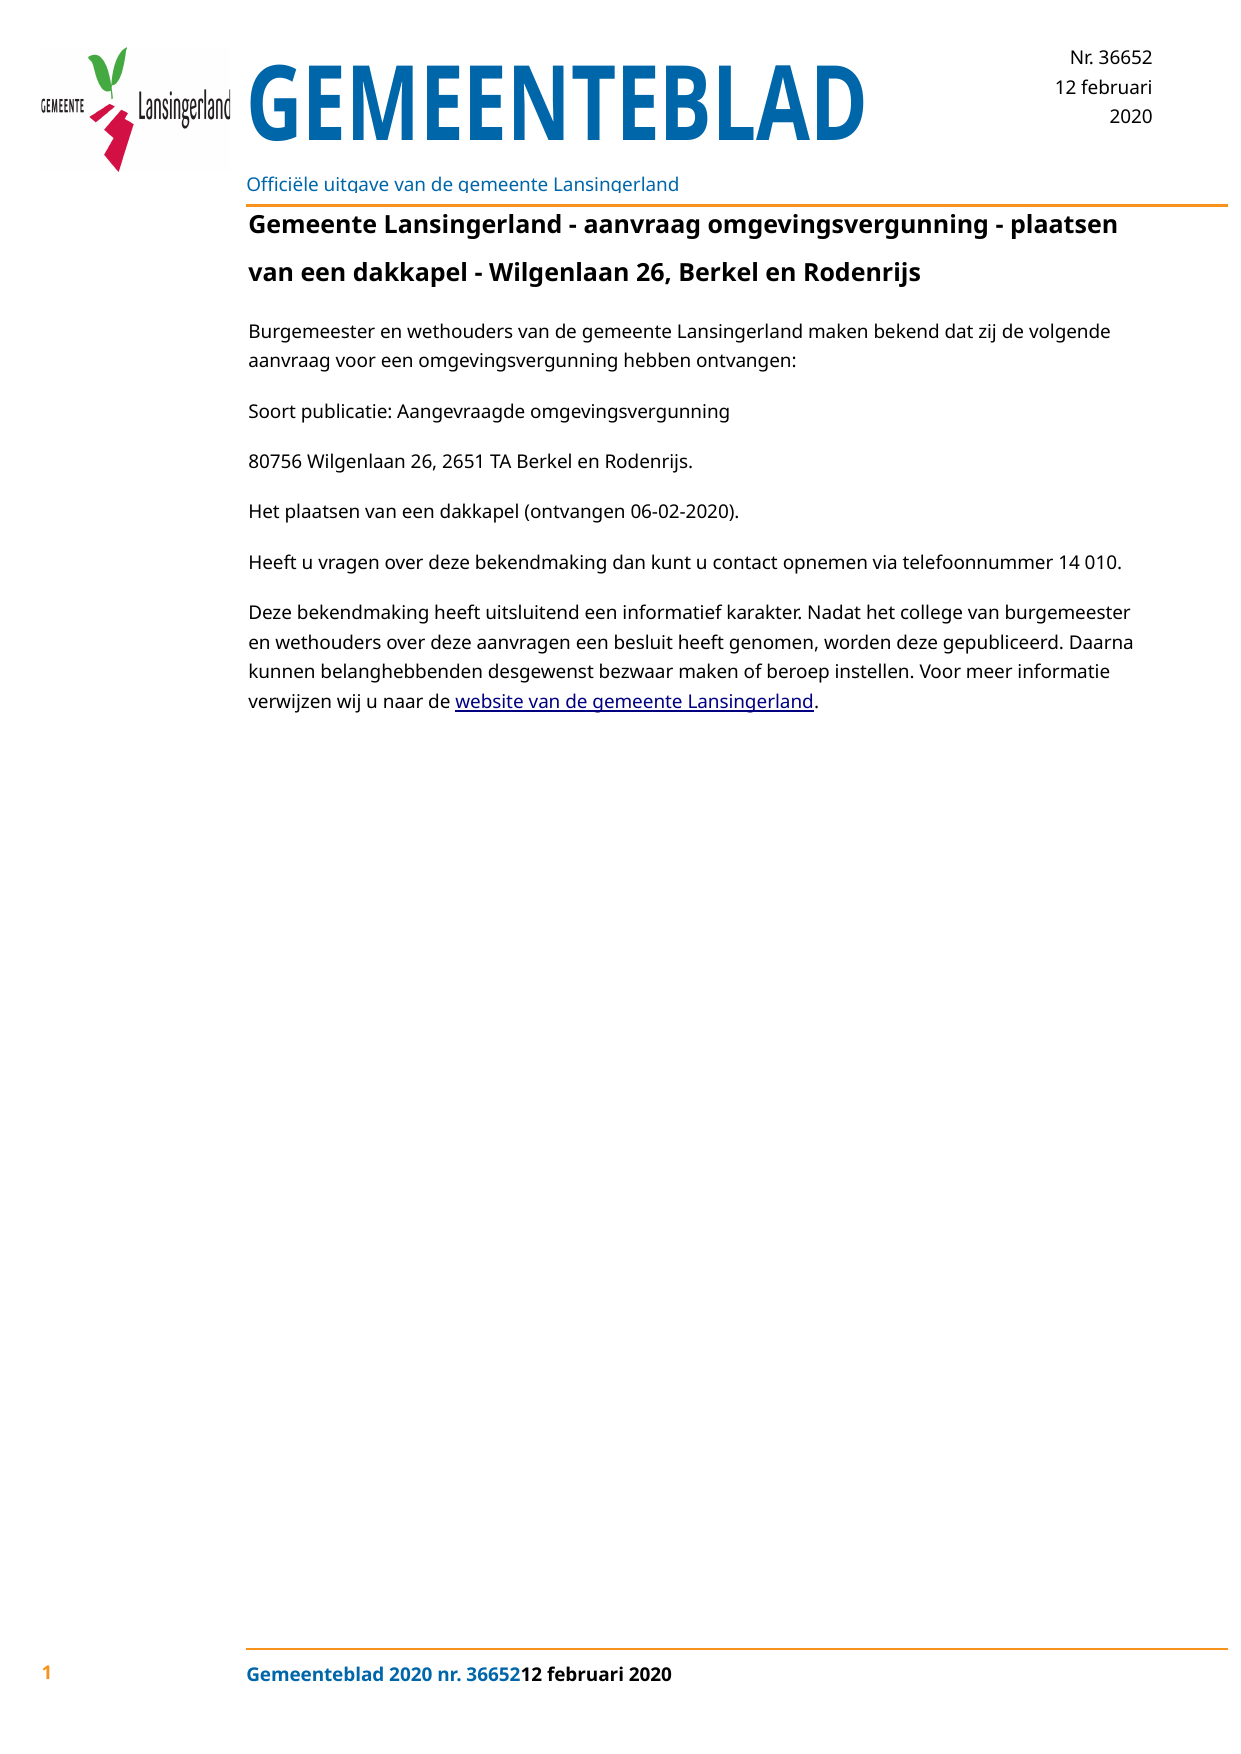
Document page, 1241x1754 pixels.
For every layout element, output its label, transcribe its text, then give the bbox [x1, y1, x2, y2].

text Deze bekendmaking heeft uitsluitend een informatief karakter. Nadat het college van burgemeester en wethouders over deze aanvragen een besluit heeft genomen, worden deze gepubliceerd. Daarna kunnen belanghebbenden desgewenst bezwaar maken of beroep instellen. Voor meer informatie verwijzen wij u naar de website van de gemeente Lansingerland. [248, 599, 1152, 714]
text Burgemeester en wethouders van de gemeente Lansingerland maken bekend dat zij de volgende aanvraag voor een omgevingsvergunning hebben ontvangen: [248, 318, 1152, 373]
text Gemeente Lansingerland - aanvraag omgevingsvergunning - plaatsen van een dakkapel - Wilgenlaan 26, Berkel en Rodenrijs [248, 207, 1152, 288]
text Soort publicatie: Aangevraagde omgevingsvergunning [248, 398, 1152, 424]
text 80756 Wilgenlaan 26, 2651 TA Berkel en Rodenrijs. [248, 448, 1152, 474]
picture [41, 47, 231, 172]
text Heeft u vragen over deze bekendmaking dan kunt u contact opnemen via telefoonnummer 14 010. [248, 549, 1152, 575]
text Het plaatsen van een dakkapel (ontvangen 06-02-2020). [248, 499, 1152, 524]
